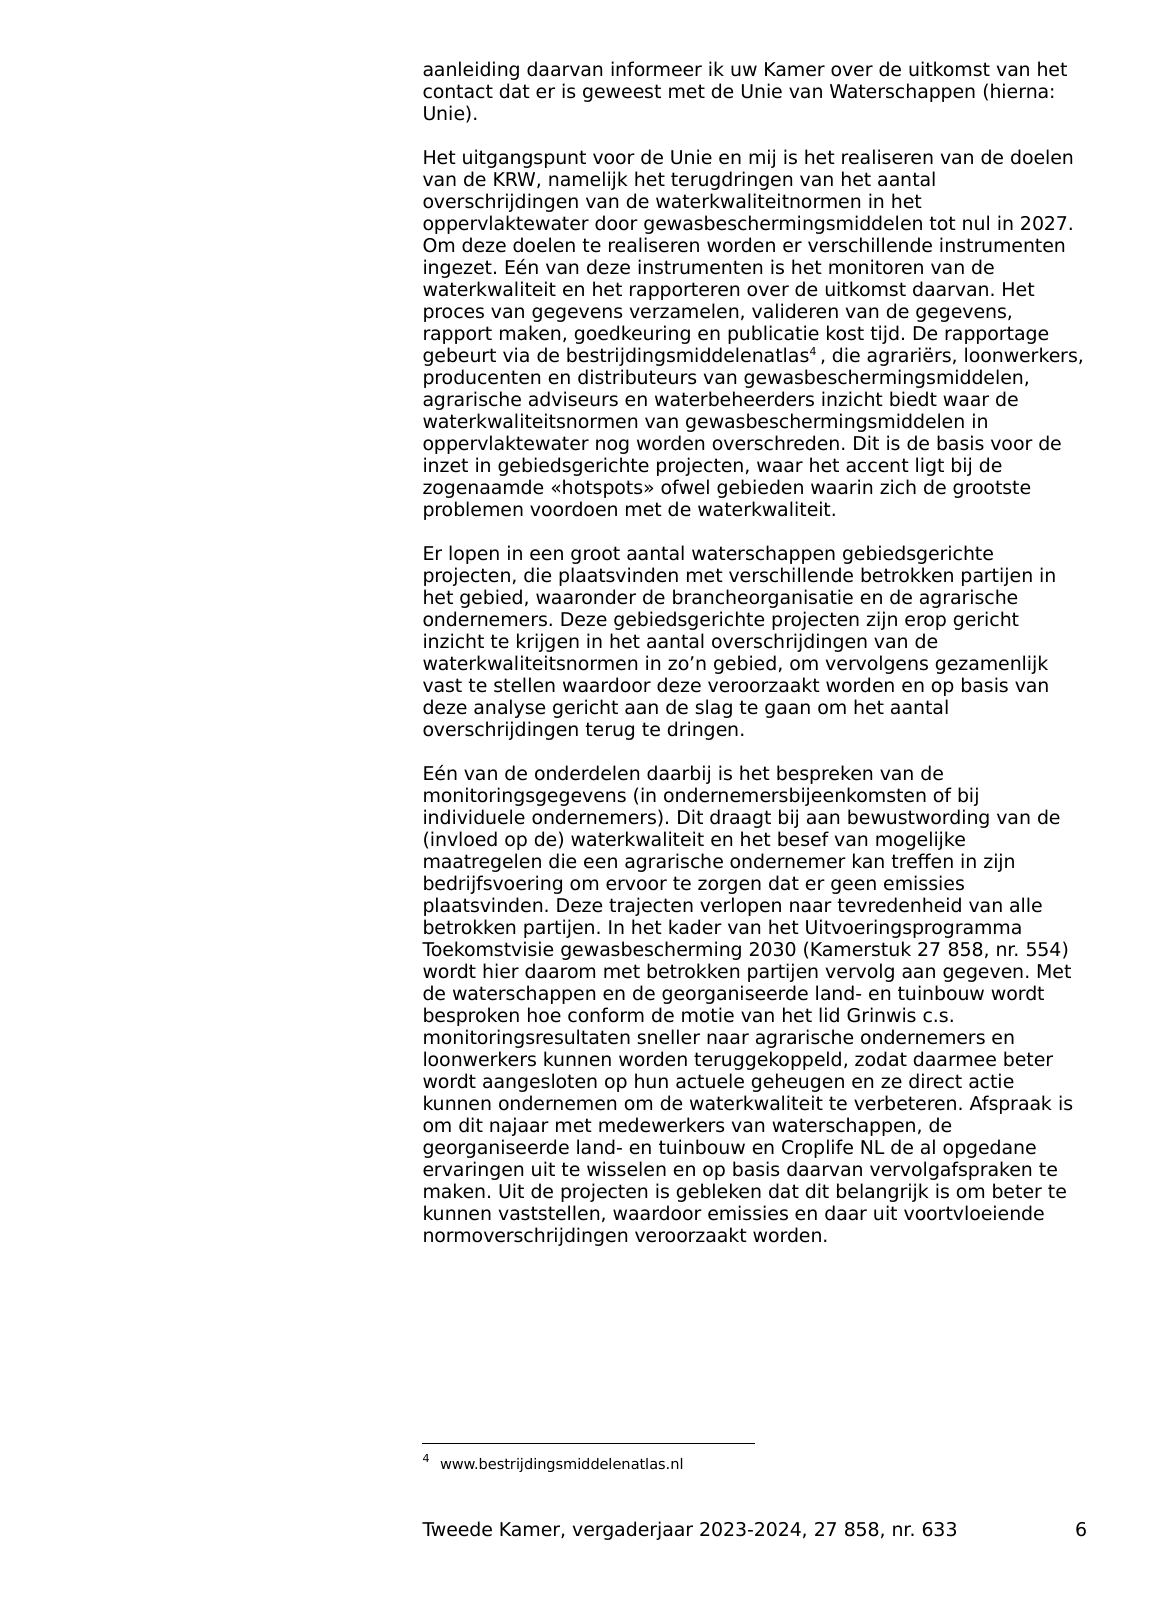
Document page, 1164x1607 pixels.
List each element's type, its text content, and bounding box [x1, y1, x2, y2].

text Het uitgangspunt voor de Unie en mij is het realiseren van de doelen van de KRW, namelijk het terugdringen van het aantal overschrijdingen van de waterkwaliteitnormen in het oppervlaktewater door gewasbeschermingsmiddelen tot nul in 2027. Om deze doelen te realiseren worden er verschillende instrumenten ingezet. Eén van deze instrumenten is het monitoren van de waterkwaliteit en het rapporteren over de uitkomst daarvan. Het proces van gegevens verzamelen, valideren van de gegevens, rapport maken, goedkeuring en publicatie kost tijd. De rapportage gebeurt via de bestrijdingsmiddelenatlas, die agrariërs, loonwerkers, producenten en distributeurs van gewasbeschermingsmiddelen, agrarische adviseurs en waterbeheerders inzicht biedt waar de waterkwaliteitsnormen van gewasbeschermingsmiddelen in oppervlaktewater nog worden overschreden. Dit is de basis voor de inzet in gebiedsgerichte projecten, waar het accent ligt bij de zogenaamde «hotspots» ofwel gebieden waarin zich de grootste problemen voordoen met de waterkwaliteit. [422, 147, 1087, 521]
text aanleiding daarvan informeer ik uw Kamer over de uitkomst van het contact dat er is geweest met de Unie van Waterschappen (hierna: Unie). [422, 59, 1087, 125]
text Er lopen in een groot aantal waterschappen gebiedsgerichte projecten, die plaatsvinden met verschillende betrokken partijen in het gebied, waaronder de brancheorganisatie en de agrarische ondernemers. Deze gebiedsgerichte projecten zijn erop gericht inzicht te krijgen in het aantal overschrijdingen van de waterkwaliteitsnormen in zo’n gebied, om vervolgens gezamenlijk vast te stellen waardoor deze veroorzaakt worden en op basis van deze analyse gericht aan de slag te gaan om het aantal overschrijdingen terug te dringen. [422, 543, 1087, 741]
text www.bestrijdingsmiddelenatlas.nl [422, 1452, 1087, 1474]
text Eén van de onderdelen daarbij is het bespreken van de monitoringsgegevens (in ondernemersbijeenkomsten of bij individuele ondernemers). Dit draagt bij aan bewustwording van de (invloed op de) waterkwaliteit en het besef van mogelijke maatregelen die een agrarische ondernemer kan treffen in zijn bedrijfsvoering om ervoor te zorgen dat er geen emissies plaatsvinden. Deze trajecten verlopen naar tevredenheid van alle betrokken partijen. In het kader van het Uitvoeringsprogramma Toekomstvisie gewasbescherming 2030 (Kamerstuk 27 858, nr. 554) wordt hier daarom met betrokken partijen vervolg aan gegeven. Met de waterschappen en de georganiseerde land- en tuinbouw wordt besproken hoe conform de motie van het lid Grinwis c.s. monitoringsresultaten sneller naar agrarische ondernemers en loonwerkers kunnen worden teruggekoppeld, zodat daarmee beter wordt aangesloten op hun actuele geheugen en ze direct actie kunnen ondernemen om de waterkwaliteit te verbeteren. Afspraak is om dit najaar met medewerkers van waterschappen, de georganiseerde land- en tuinbouw en Croplife NL de al opgedane ervaringen uit te wisselen en op basis daarvan vervolgafspraken te maken. Uit de projecten is gebleken dat dit belangrijk is om beter te kunnen vaststellen, waardoor emissies en daar uit voortvloeiende normoverschrijdingen veroorzaakt worden. [422, 763, 1087, 1247]
